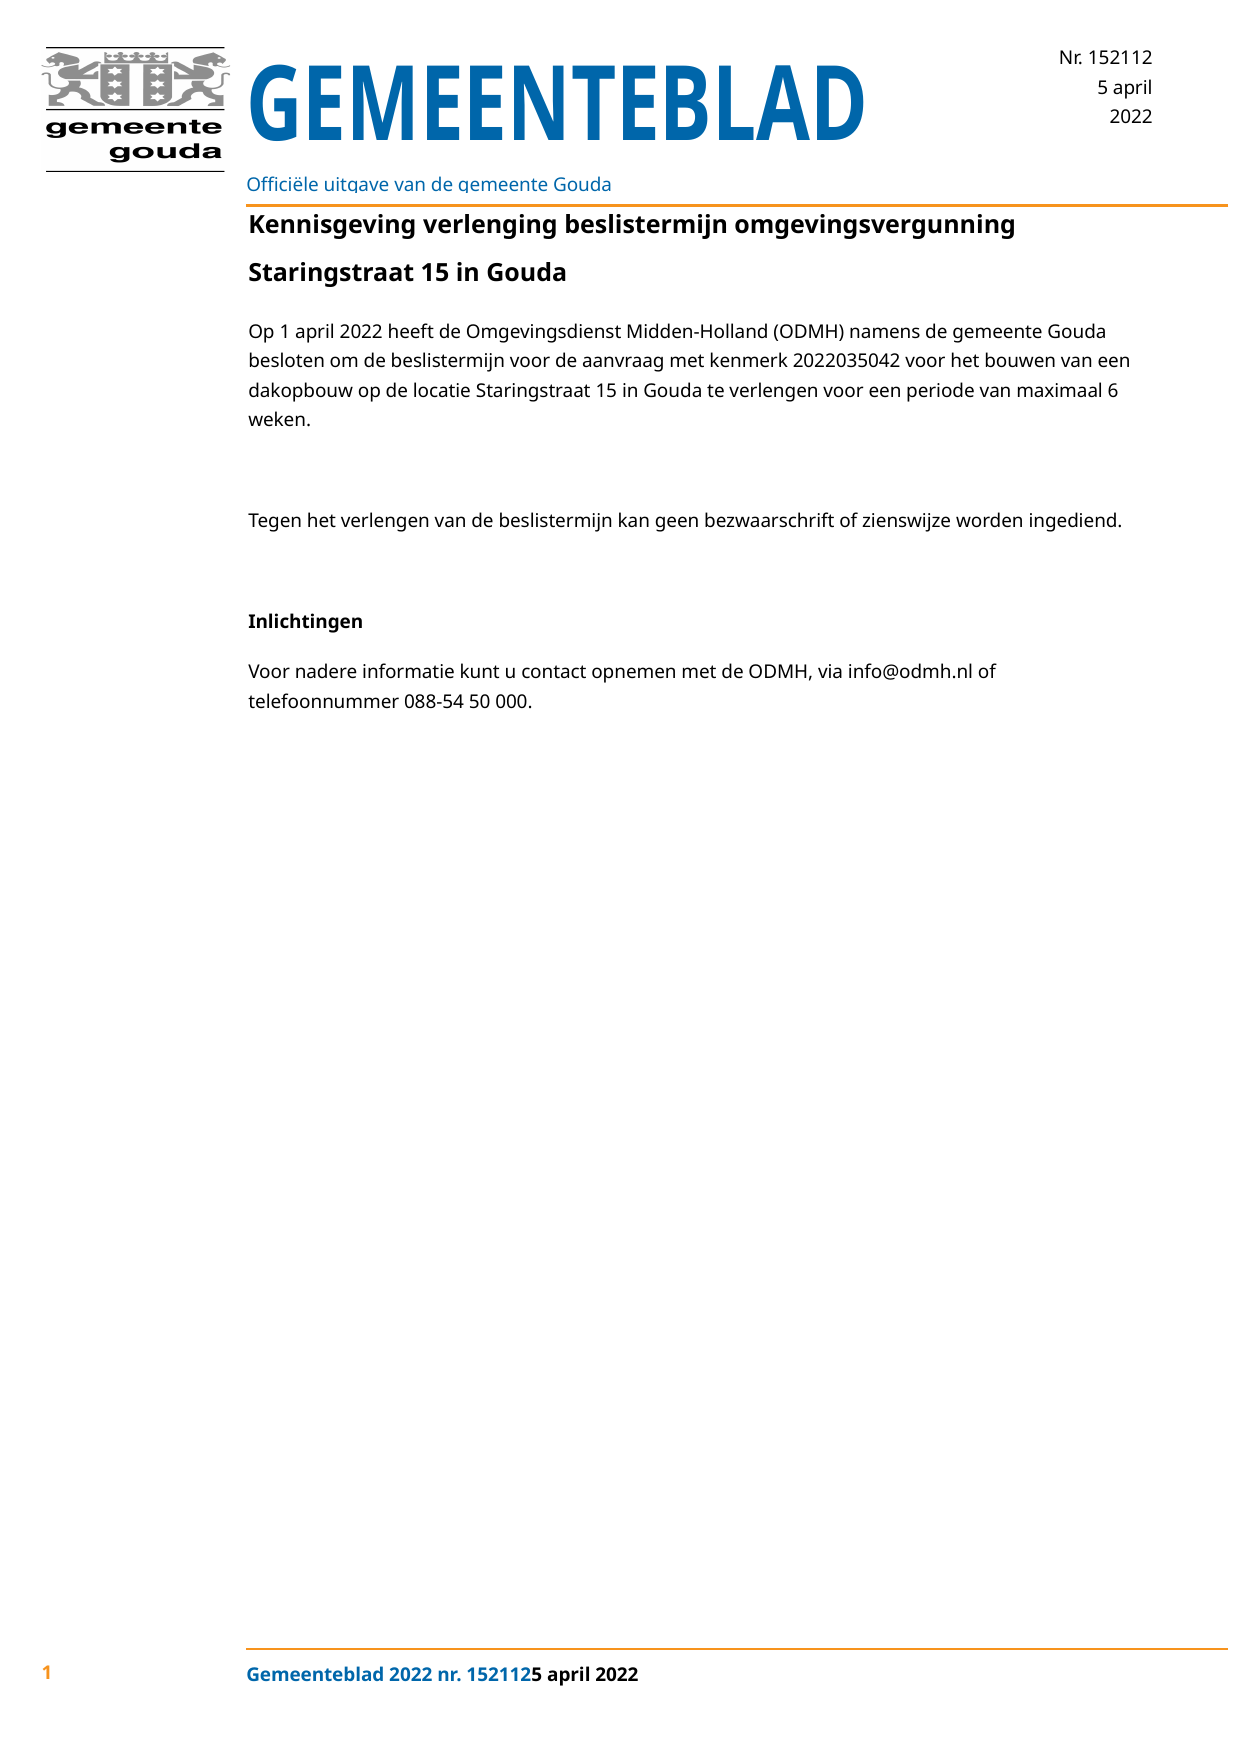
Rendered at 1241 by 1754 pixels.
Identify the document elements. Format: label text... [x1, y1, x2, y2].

text Kennisgeving verlenging beslistermijn omgevingsvergunning Staringstraat 15 in Gouda [248, 207, 1152, 288]
text Inlichtingen [248, 608, 1152, 634]
picture [41, 47, 231, 172]
text Tegen het verlengen van de beslistermijn kan geen bezwaarschrift of zienswijze worden ingediend. [248, 507, 1152, 533]
text Op 1 april 2022 heeft de Omgevingsdienst Midden-Holland (ODMH) namens de gemeente Gouda besloten om de beslistermijn voor de aanvraag met kenmerk 2022035042 voor het bouwen van een dakopbouw op de locatie Staringstraat 15 in Gouda te verlengen voor een periode van maximaal 6 weken. [248, 318, 1152, 432]
text Voor nadere informatie kunt u contact opnemen met de ODMH, via info@odmh.nl of telefoonnummer 088-54 50 000. [248, 659, 1152, 714]
